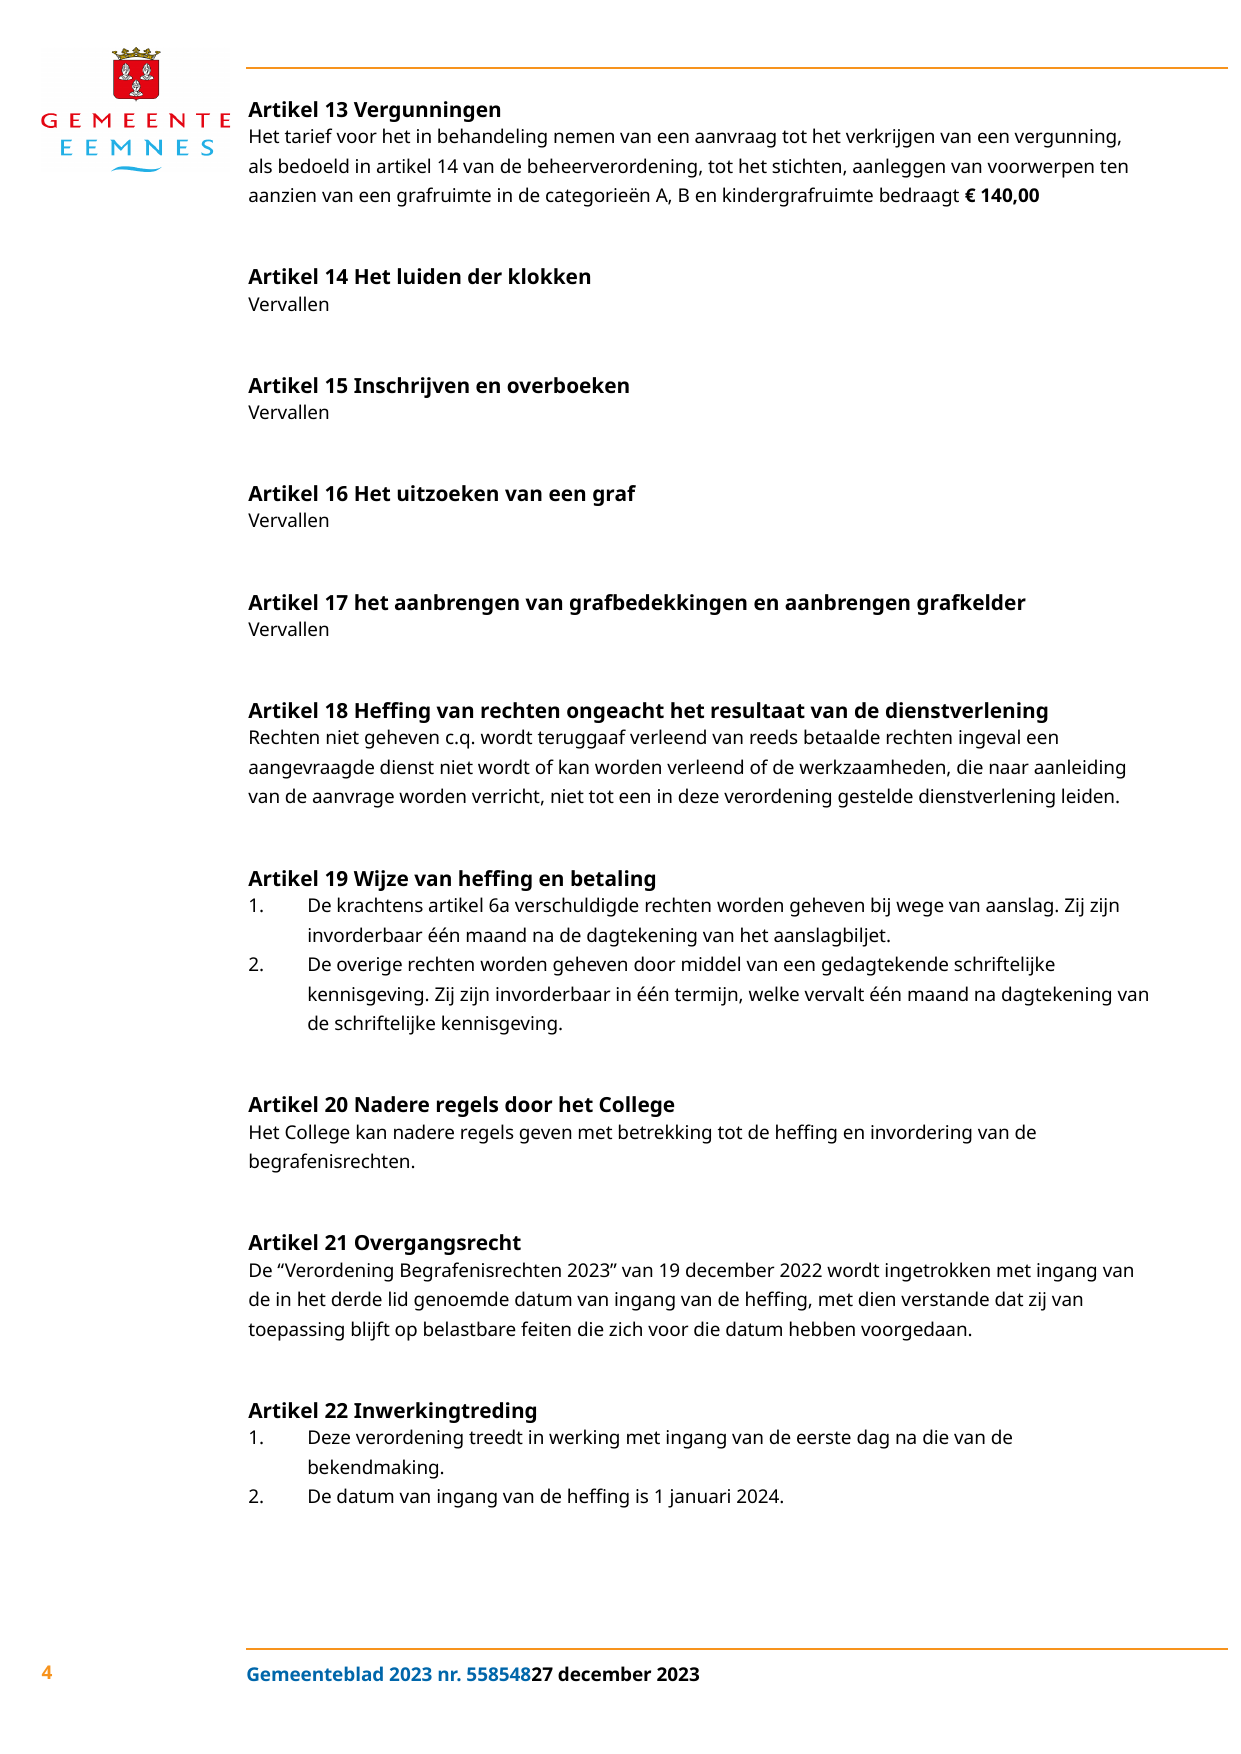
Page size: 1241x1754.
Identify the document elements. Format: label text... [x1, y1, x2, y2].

list De overige rechten worden geheven door middel van een gedagtekende schriftelijke kennisgeving. Zij zijn invorderbaar in één termijn, welke vervalt één maand na dagtekening van de schriftelijke kennisgeving. [248, 951, 1152, 1036]
text Rechten niet geheven c.q. wordt teruggaaf verleend van reeds betaalde rechten ingeval een aangevraagde dienst niet wordt of kan worden verleend of de werkzaamheden, die naar aanleiding van de aanvrage worden verricht, niet tot een in deze verordening gestelde dienstverlening leiden. [248, 724, 1152, 809]
text De “Verordening Begrafenisrechten 2023” van 19 december 2022 wordt ingetrokken met ingang van de in het derde lid genoemde datum van ingang van de heffing, met dien verstande dat zij van toepassing blijft op belastbare feiten die zich voor die datum hebben voorgedaan. [248, 1257, 1152, 1342]
text Het tarief voor het in behandeling nemen van een aanvraag tot het verkrijgen van een vergunning, als bedoeld in artikel 14 van de beheerverordening, tot het stichten, aanleggen van voorwerpen ten aanzien van een grafruimte in de categorieën A, B en kindergrafruimte bedraagt € 140,00 [248, 123, 1152, 208]
text Artikel 16 Het uitzoeken van een graf [248, 479, 1152, 508]
text Vervallen [248, 616, 1152, 642]
text Artikel 18 Heffing van rechten ongeacht het resultaat van de dienstverlening [248, 696, 1152, 724]
picture [41, 47, 231, 172]
text Artikel 19 Wijze van heffing en betaling [248, 864, 1152, 892]
text Artikel 14 Het luiden der klokken [248, 262, 1152, 291]
list Deze verordening treedt in werking met ingang van de eerste dag na die van de bekendmaking. [248, 1424, 1152, 1480]
text Vervallen [248, 399, 1152, 425]
text Artikel 15 Inschrijven en overboeken [248, 371, 1152, 399]
text Het College kan nadere regels geven met betrekking tot de heffing en invordering van de begrafenisrechten. [248, 1119, 1152, 1174]
list De krachtens artikel 6a verschuldigde rechten worden geheven bij wege van aanslag. Zij zijn invorderbaar één maand na de dagtekening van het aanslagbiljet. [248, 892, 1152, 947]
text Artikel 17 het aanbrengen van grafbedekkingen en aanbrengen grafkelder [248, 588, 1152, 616]
text Vervallen [248, 291, 1152, 317]
text Artikel 20 Nadere regels door het College [248, 1091, 1152, 1119]
text Artikel 13 Vergunningen [248, 95, 1152, 123]
text Artikel 21 Overgangsrecht [248, 1228, 1152, 1257]
list De datum van ingang van de heffing is 1 januari 2024. [248, 1484, 1152, 1509]
text Artikel 22 Inwerkingtreding [248, 1396, 1152, 1424]
text Vervallen [248, 508, 1152, 533]
